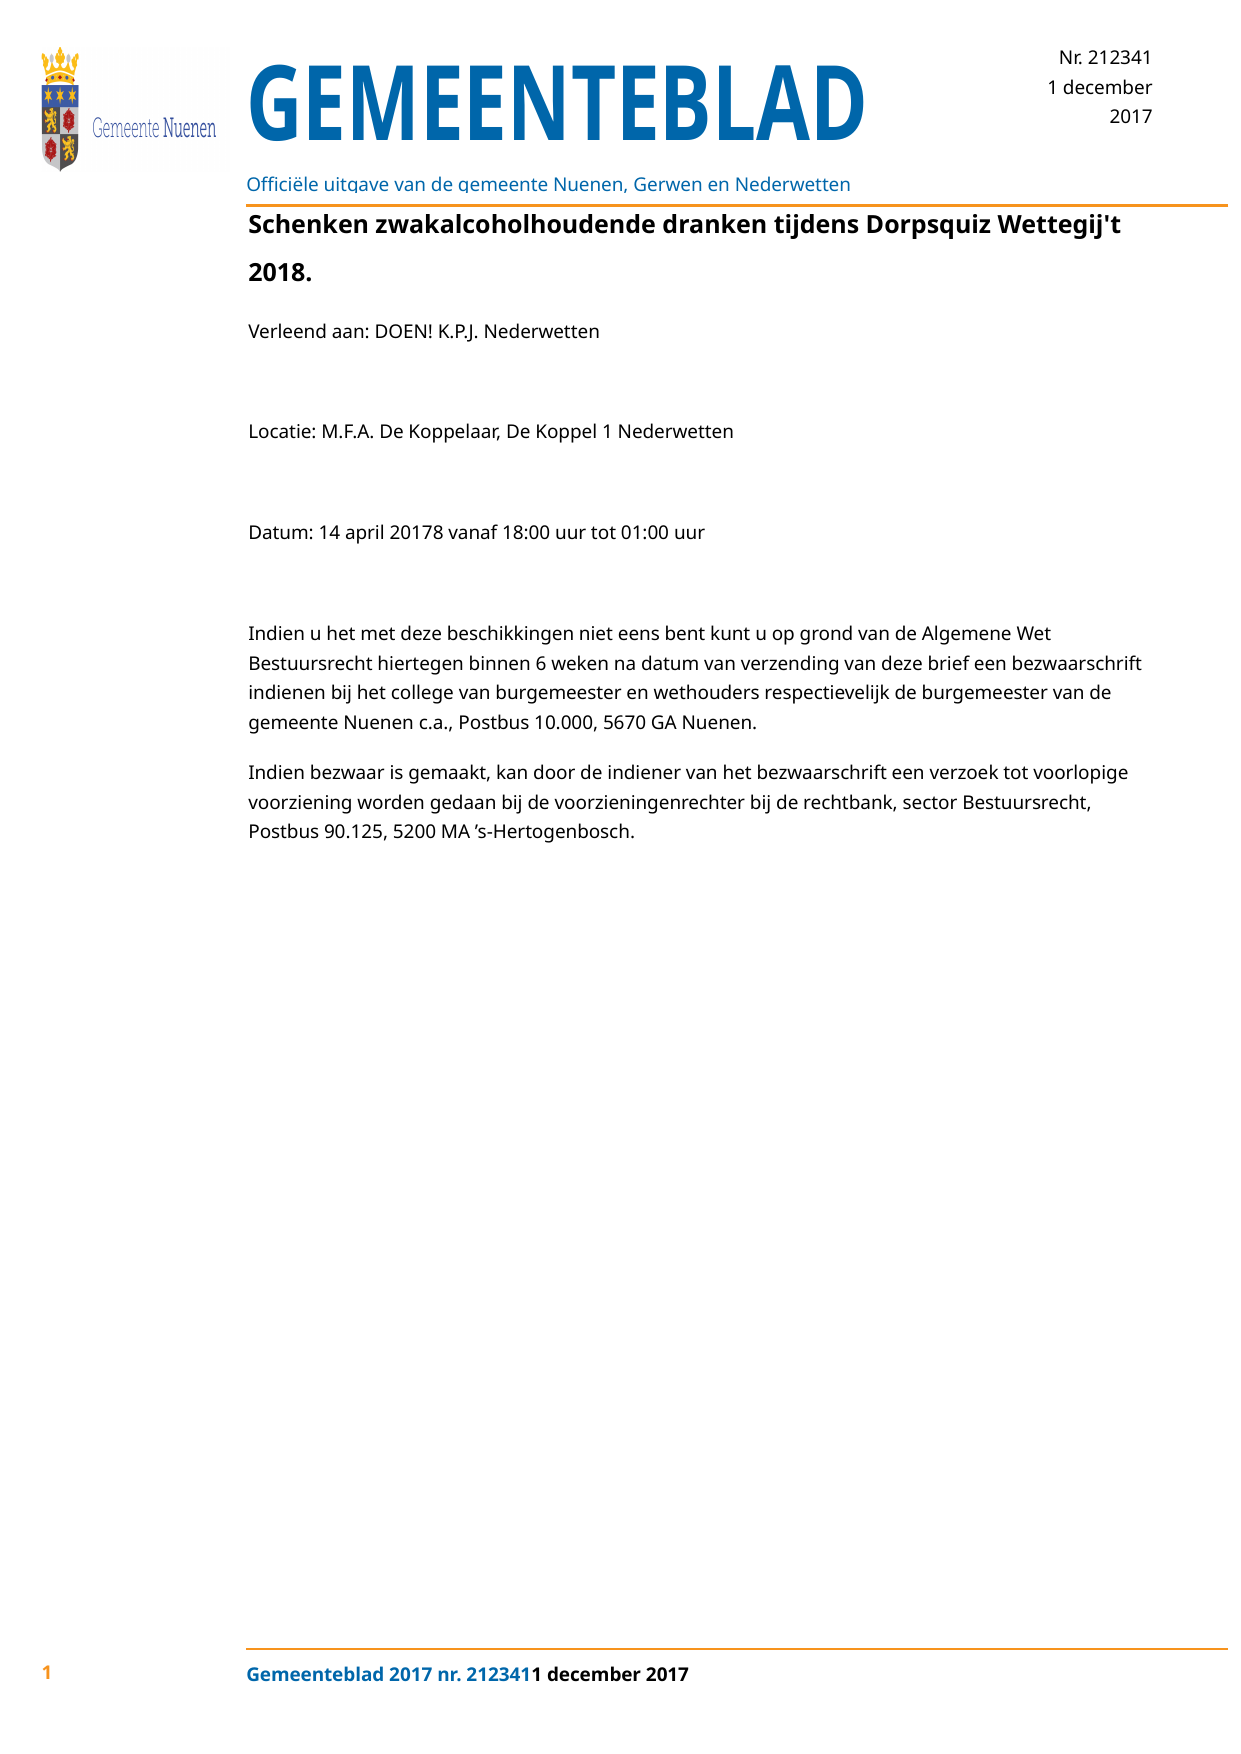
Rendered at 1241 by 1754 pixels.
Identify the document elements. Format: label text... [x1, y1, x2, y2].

text Locatie: M.F.A. De Koppelaar, De Koppel 1 Nederwetten [248, 419, 1152, 444]
text Indien u het met deze beschikkingen niet eens bent kunt u op grond van de Algemene Wet Bestuursrecht hiertegen binnen 6 weken na datum van verzending van deze brief een bezwaarschrift indienen bij het college van burgemeester en wethouders respectievelijk de burgemeester van de gemeente Nuenen c.a., Postbus 10.000, 5670 GA Nuenen. [248, 620, 1152, 735]
text Verleend aan: DOEN! K.P.J. Nederwetten [248, 318, 1152, 344]
picture [41, 47, 231, 172]
text Indien bezwaar is gemaakt, kan door de indiener van het bezwaarschrift een verzoek tot voorlopige voorziening worden gedaan bij de voorzieningenrechter bij de rechtbank, sector Bestuursrecht, Postbus 90.125, 5200 MA ’s-Hertogenbosch. [248, 759, 1152, 844]
text Schenken zwakalcoholhoudende dranken tijdens Dorpsquiz Wettegij't 2018. [248, 207, 1152, 288]
text Datum: 14 april 20178 vanaf 18:00 uur tot 01:00 uur [248, 519, 1152, 545]
